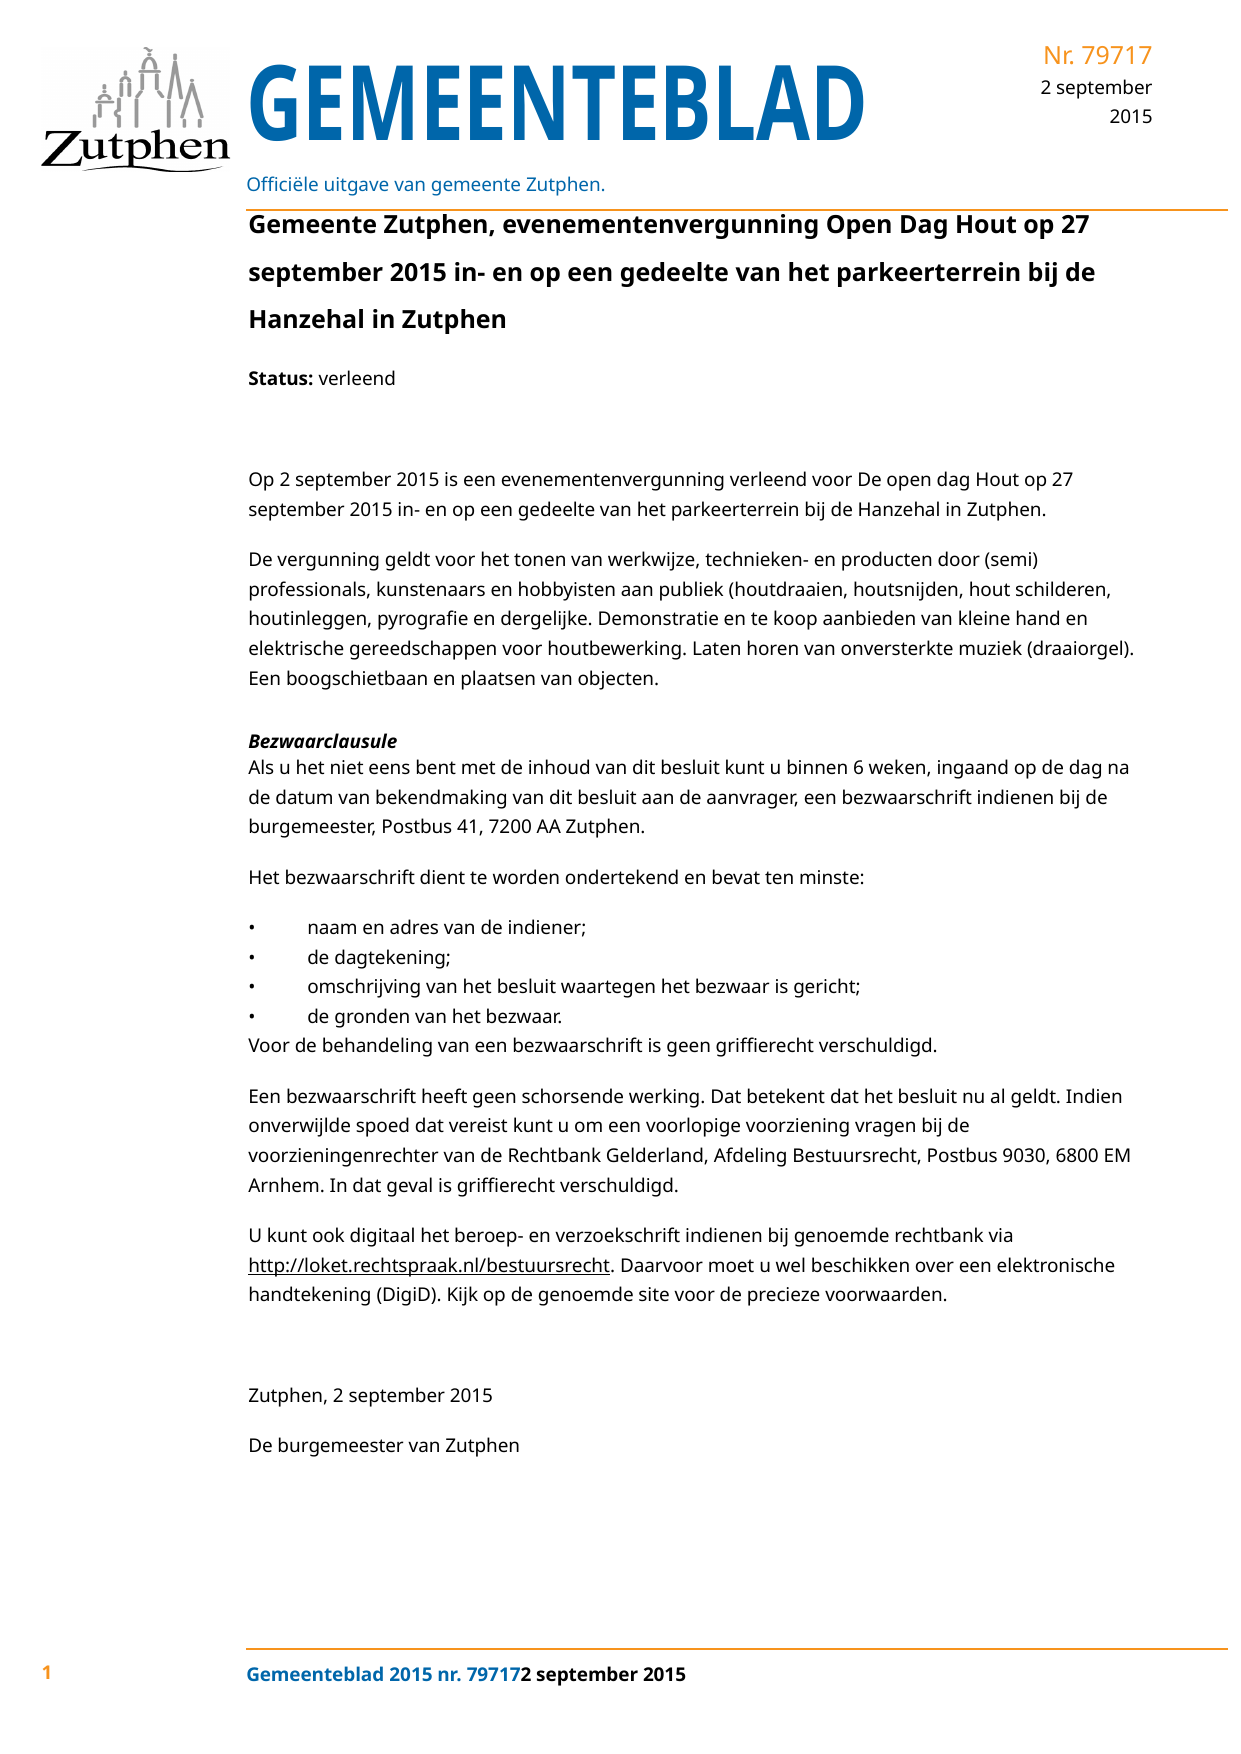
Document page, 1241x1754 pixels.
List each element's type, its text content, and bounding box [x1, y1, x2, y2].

text Bezwaarclausule [248, 729, 1152, 754]
text U kunt ook digitaal het beroep- en verzoekschrift indienen bij genoemde rechtbank via http://loket.rechtspraak.nl/bestuursrecht. Daarvoor moet u wel beschikken over een elektronische handtekening (DigiD). Kijk op de genoemde site voor de precieze voorwaarden. [248, 1222, 1152, 1307]
text Voor de behandeling van een bezwaarschrift is geen griffierecht verschuldigd. [248, 1033, 1152, 1058]
list naam en adres van de indiener; [248, 914, 1152, 940]
text De vergunning geldt voor het tonen van werkwijze, technieken- en producten door (semi) professionals, kunstenaars en hobbyisten aan publiek (houtdraaien, houtsnijden, hout schilderen, houtinleggen, pyrografie en dergelijke. Demonstratie en te koop aanbieden van kleine hand en elektrische gereedschappen voor houtbewerking. Laten horen van onversterkte muziek (draaiorgel). Een boogschietbaan en plaatsen van objecten. [248, 546, 1152, 690]
list de gronden van het bezwaar. [248, 1003, 1152, 1029]
text De burgemeester van Zutphen [248, 1433, 1152, 1458]
list de dagtekening; [248, 944, 1152, 970]
text Een bezwaarschrift heeft geen schorsende werking. Dat betekent dat het besluit nu al geldt. Indien onverwijlde spoed dat vereist kunt u om een voorlopige voorziening vragen bij de voorzieningenrechter van de Rechtbank Gelderland, Afdeling Bestuursrecht, Postbus 9030, 6800 EM Arnhem. In dat geval is griffierecht verschuldigd. [248, 1083, 1152, 1198]
text Het bezwaarschrift dient te worden ondertekend en bevat ten minste: [248, 864, 1152, 890]
picture [41, 47, 231, 172]
text Op 2 september 2015 is een evenementenvergunning verleend voor De open dag Hout op 27 september 2015 in- en op een gedeelte van het parkeerterrein bij de Hanzehal in Zutphen. [248, 466, 1152, 522]
text Zutphen, 2 september 2015 [248, 1382, 1152, 1408]
list omschrijving van het besluit waartegen het bezwaar is gericht; [248, 973, 1152, 999]
text Gemeente Zutphen, evenementenvergunning Open Dag Hout op 27 september 2015 in- en op een gedeelte van het parkeerterrein bij de Hanzehal in Zutphen [248, 211, 1152, 336]
text Als u het niet eens bent met de inhoud van dit besluit kunt u binnen 6 weken, ingaand op de dag na de datum van bekendmaking van dit besluit aan de aanvrager, een bezwaarschrift indienen bij de burgemeester, Postbus 41, 7200 AA Zutphen. [248, 754, 1152, 839]
text Status: verleend [248, 366, 1152, 391]
